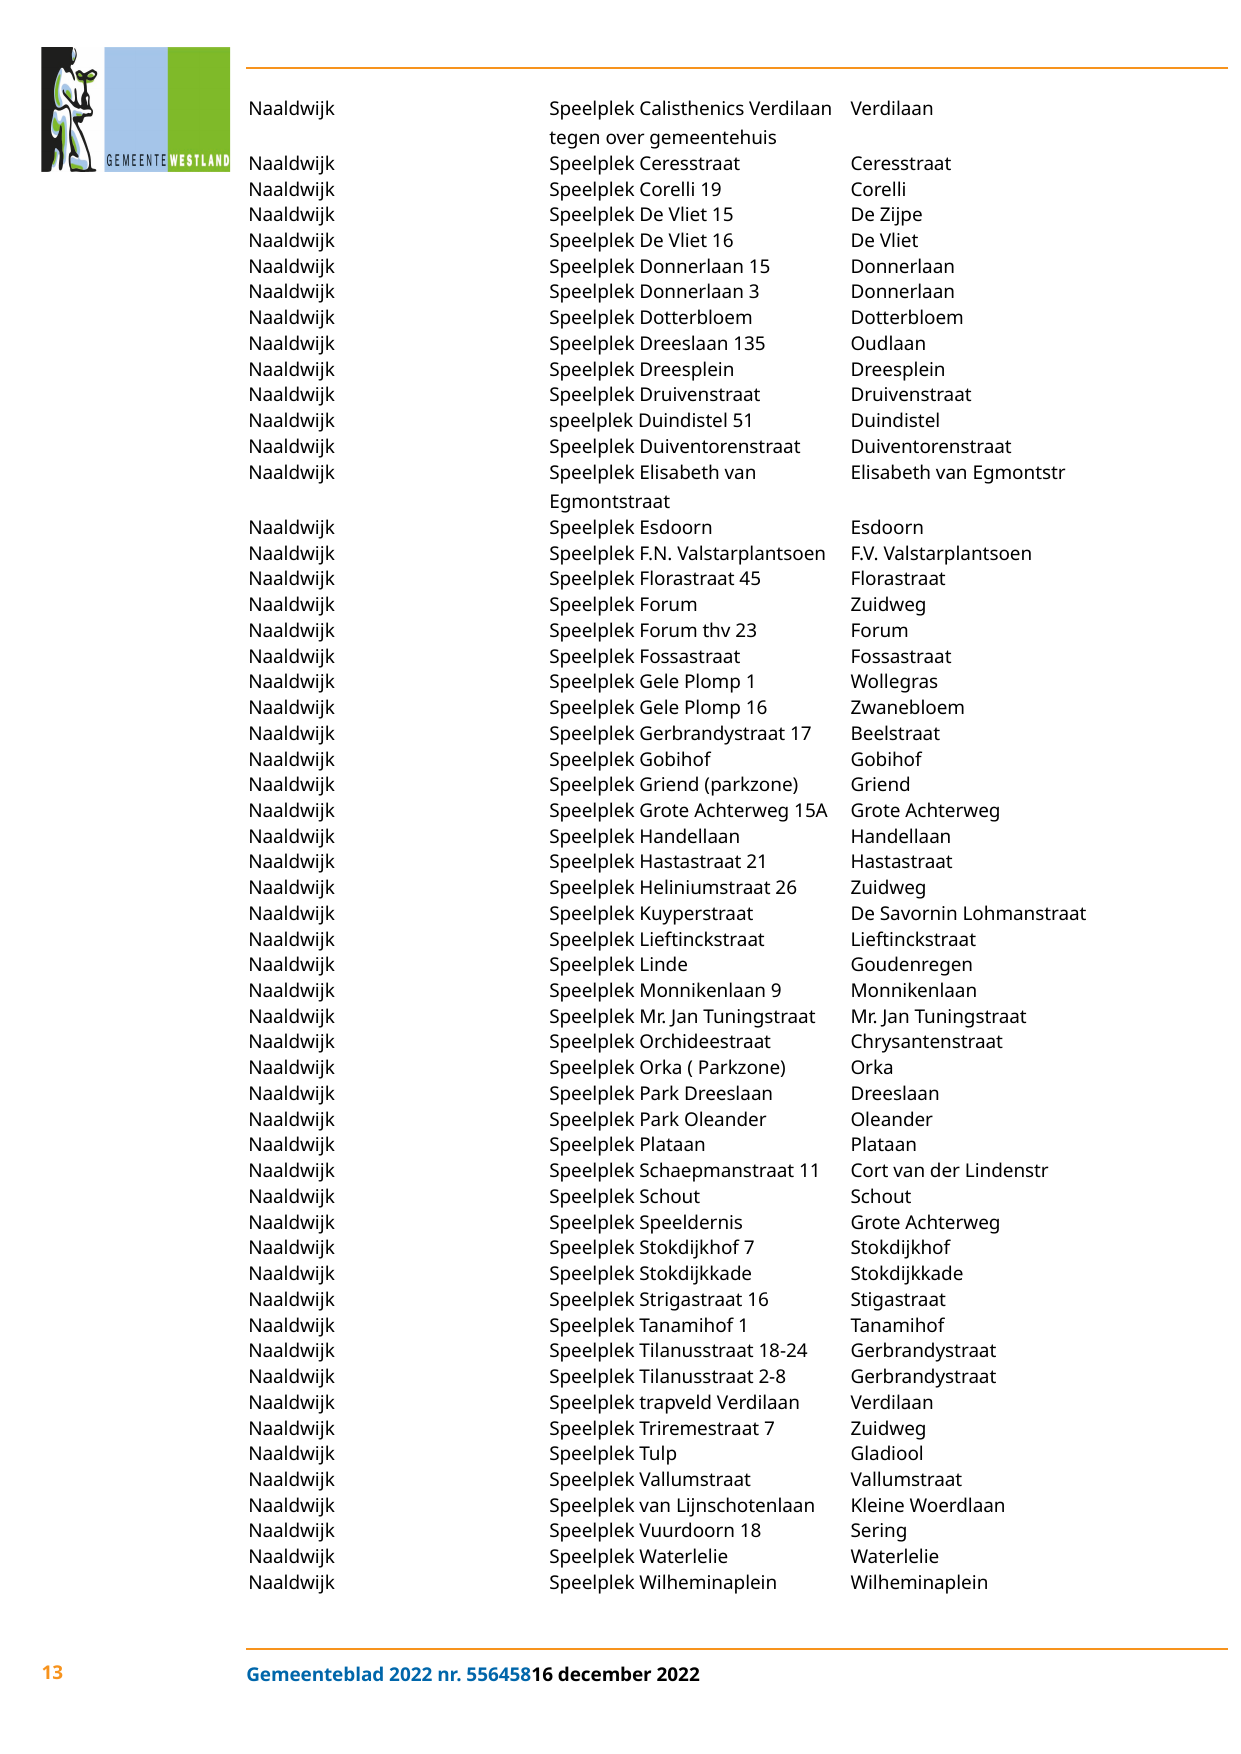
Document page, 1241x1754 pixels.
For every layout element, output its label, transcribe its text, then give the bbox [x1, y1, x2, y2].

table_cell Plataan [850, 1132, 1152, 1157]
table_cell Naaldwijk [248, 433, 549, 459]
table_cell Tanamihof [850, 1312, 1152, 1337]
table_cell Naaldwijk [248, 202, 549, 227]
table_cell Mr. Jan Tuningstraat [850, 1003, 1152, 1029]
table_cell Stokdijkhof [850, 1235, 1152, 1260]
table_cell De Vliet [850, 227, 1152, 253]
table_cell Naaldwijk [248, 643, 549, 668]
table_cell Gerbrandystraat [850, 1338, 1152, 1363]
table_cell Naaldwijk [248, 1518, 549, 1543]
table_cell Speelplek Gele Plomp 16 [549, 694, 850, 720]
table_cell Duiventorenstraat [850, 433, 1152, 459]
table_cell Speelplek Hastastraat 21 [549, 849, 850, 874]
table_cell Speelplek Gobihof [549, 746, 850, 771]
table_cell Naaldwijk [248, 1286, 549, 1312]
table_cell Griend [850, 771, 1152, 797]
table_cell Speelplek Monnikenlaan 9 [549, 977, 850, 1003]
table_cell De Savornin Lohmanstraat [850, 900, 1152, 926]
table_cell Naaldwijk [248, 771, 549, 797]
table_cell Zuidweg [850, 874, 1152, 900]
table_cell Speelplek Strigastraat 16 [549, 1286, 850, 1312]
table_cell Beelstraat [850, 720, 1152, 746]
table_cell Speelplek Florastraat 45 [549, 566, 850, 591]
table_cell Sering [850, 1518, 1152, 1543]
table_cell Wollegras [850, 669, 1152, 694]
table_cell Speelplek Stokdijkhof 7 [549, 1235, 850, 1260]
table_cell Kleine Woerdlaan [850, 1492, 1152, 1518]
table_cell Speelplek Schaepmanstraat 11 [549, 1158, 850, 1183]
table_cell Naaldwijk [248, 330, 549, 356]
table_cell Speelplek Tulp [549, 1440, 850, 1466]
table_cell Speelplek De Vliet 16 [549, 227, 850, 253]
table_cell Cort van der Lindenstr [850, 1158, 1152, 1183]
table_cell Stokdijkkade [850, 1260, 1152, 1286]
table_cell Naaldwijk [248, 797, 549, 823]
table_cell Speelplek Wilheminaplein [549, 1569, 850, 1595]
table_cell Naaldwijk [248, 279, 549, 304]
table_cell Speelplek Mr. Jan Tuningstraat [549, 1003, 850, 1029]
table_cell Speelplek Stokdijkkade [549, 1260, 850, 1286]
table_cell Speelplek Heliniumstraat 26 [549, 874, 850, 900]
table_cell Naaldwijk [248, 669, 549, 694]
table_cell Naaldwijk [248, 305, 549, 330]
table_cell Speelplek De Vliet 15 [549, 202, 850, 227]
table_cell Speelplek Tanamihof 1 [549, 1312, 850, 1337]
table_cell Naaldwijk [248, 1029, 549, 1054]
table_cell Gobihof [850, 746, 1152, 771]
table_cell Naaldwijk [248, 176, 549, 202]
table_cell Naaldwijk [248, 1132, 549, 1157]
table_cell Naaldwijk [248, 1543, 549, 1569]
table_cell Speelplek Vallumstraat [549, 1466, 850, 1492]
table_cell Wilheminaplein [850, 1569, 1152, 1595]
table_cell Naaldwijk [248, 382, 549, 407]
table_cell Waterlelie [850, 1543, 1152, 1569]
table_cell Speelplek Gele Plomp 1 [549, 669, 850, 694]
table_cell Naaldwijk [248, 1106, 549, 1132]
table_cell Naaldwijk [248, 1080, 549, 1106]
table_cell Speelplek Schout [549, 1183, 850, 1209]
table_cell Speelplek Ceresstraat [549, 150, 850, 176]
table_cell Speelplek Orka ( Parkzone) [549, 1055, 850, 1080]
table_cell Naaldwijk [248, 1338, 549, 1363]
table_cell speelplek Duindistel 51 [549, 408, 850, 433]
table_cell Speelplek Park Oleander [549, 1106, 850, 1132]
table_cell Naaldwijk [248, 514, 549, 540]
picture [41, 47, 231, 172]
table_cell Naaldwijk [248, 1440, 549, 1466]
table_cell Gladiool [850, 1440, 1152, 1466]
table_cell Naaldwijk [248, 459, 549, 514]
table_cell Esdoorn [850, 514, 1152, 540]
table_cell Speelplek Duiventorenstraat [549, 433, 850, 459]
table_cell Naaldwijk [248, 926, 549, 952]
table_cell Donnerlaan [850, 279, 1152, 304]
table_cell Naaldwijk [248, 253, 549, 279]
table_cell Speelplek trapveld Verdilaan [549, 1389, 850, 1415]
table_cell Naaldwijk [248, 952, 549, 977]
table_cell Naaldwijk [248, 227, 549, 253]
table_cell Naaldwijk [248, 591, 549, 617]
table_cell Speelplek Gerbrandystraat 17 [549, 720, 850, 746]
table_cell Speelplek Donnerlaan 15 [549, 253, 850, 279]
table_cell Speelplek Forum thv 23 [549, 617, 850, 643]
table_cell Naaldwijk [248, 540, 549, 566]
table_cell Naaldwijk [248, 874, 549, 900]
table_cell Speelplek Corelli 19 [549, 176, 850, 202]
table_cell Naaldwijk [248, 1312, 549, 1337]
table_cell Speelplek Speeldernis [549, 1209, 850, 1234]
table_cell Verdilaan [850, 1389, 1152, 1415]
table_cell Oleander [850, 1106, 1152, 1132]
table_cell Vallumstraat [850, 1466, 1152, 1492]
table_cell Speelplek Plataan [549, 1132, 850, 1157]
table_cell Stigastraat [850, 1286, 1152, 1312]
table_cell Naaldwijk [248, 1183, 549, 1209]
table_cell Naaldwijk [248, 1492, 549, 1518]
table_cell Goudenregen [850, 952, 1152, 977]
table_cell Speelplek Calisthenics Verdilaan tegen over gemeentehuis [549, 95, 850, 150]
table_cell Naaldwijk [248, 408, 549, 433]
table_cell Corelli [850, 176, 1152, 202]
table_cell Speelplek Grote Achterweg 15A [549, 797, 850, 823]
table_cell Speelplek Dreesplein [549, 356, 850, 382]
table_cell De Zijpe [850, 202, 1152, 227]
table_cell Chrysantenstraat [850, 1029, 1152, 1054]
table_cell Naaldwijk [248, 617, 549, 643]
table_cell Naaldwijk [248, 1003, 549, 1029]
table_cell Speelplek Lieftinckstraat [549, 926, 850, 952]
table_cell Ceresstraat [850, 150, 1152, 176]
table_cell Speelplek Druivenstraat [549, 382, 850, 407]
table_cell Naaldwijk [248, 823, 549, 849]
table_cell F.V. Valstarplantsoen [850, 540, 1152, 566]
table_cell Grote Achterweg [850, 797, 1152, 823]
table_cell Orka [850, 1055, 1152, 1080]
table_cell Oudlaan [850, 330, 1152, 356]
table_cell Hastastraat [850, 849, 1152, 874]
table_cell Verdilaan [850, 95, 1152, 150]
table_cell Duindistel [850, 408, 1152, 433]
table_cell Naaldwijk [248, 356, 549, 382]
table_cell Speelplek Dotterbloem [549, 305, 850, 330]
table_cell Speelplek Triremestraat 7 [549, 1415, 850, 1440]
table_cell Speelplek Tilanusstraat 18-24 [549, 1338, 850, 1363]
table_cell Speelplek van Lijnschotenlaan [549, 1492, 850, 1518]
table_cell Naaldwijk [248, 1235, 549, 1260]
table_cell Speelplek Griend (parkzone) [549, 771, 850, 797]
table_cell Monnikenlaan [850, 977, 1152, 1003]
table_cell Naaldwijk [248, 1389, 549, 1415]
table_cell Florastraat [850, 566, 1152, 591]
table_cell Speelplek Vuurdoorn 18 [549, 1518, 850, 1543]
table_cell Naaldwijk [248, 849, 549, 874]
table_cell Naaldwijk [248, 900, 549, 926]
table_cell Naaldwijk [248, 746, 549, 771]
table_cell Speelplek Donnerlaan 3 [549, 279, 850, 304]
table_cell Gerbrandystraat [850, 1363, 1152, 1389]
table_cell Donnerlaan [850, 253, 1152, 279]
table_cell Speelplek Waterlelie [549, 1543, 850, 1569]
table_cell Naaldwijk [248, 1466, 549, 1492]
table_cell Naaldwijk [248, 694, 549, 720]
table_cell Naaldwijk [248, 1158, 549, 1183]
table_cell Zuidweg [850, 591, 1152, 617]
table_cell Speelplek Dreeslaan 135 [549, 330, 850, 356]
table_cell Speelplek Park Dreeslaan [549, 1080, 850, 1106]
table_cell Lieftinckstraat [850, 926, 1152, 952]
table_cell Naaldwijk [248, 1363, 549, 1389]
table_cell Naaldwijk [248, 95, 549, 150]
table_cell Naaldwijk [248, 1260, 549, 1286]
table_cell Druivenstraat [850, 382, 1152, 407]
table_cell Dotterbloem [850, 305, 1152, 330]
table_cell Speelplek Forum [549, 591, 850, 617]
table_cell Naaldwijk [248, 1209, 549, 1234]
table_cell Speelplek Tilanusstraat 2-8 [549, 1363, 850, 1389]
table_cell Grote Achterweg [850, 1209, 1152, 1234]
table_cell Speelplek Linde [549, 952, 850, 977]
table_cell Speelplek Fossastraat [549, 643, 850, 668]
table_cell Speelplek Elisabeth van Egmontstraat [549, 459, 850, 514]
table_cell Naaldwijk [248, 1415, 549, 1440]
table_cell Fossastraat [850, 643, 1152, 668]
table_cell Handellaan [850, 823, 1152, 849]
table_cell Naaldwijk [248, 566, 549, 591]
table_cell Naaldwijk [248, 1569, 549, 1595]
table_cell Zwanebloem [850, 694, 1152, 720]
table_cell Elisabeth van Egmontstr [850, 459, 1152, 514]
table_cell Speelplek F.N. Valstarplantsoen [549, 540, 850, 566]
table_cell Zuidweg [850, 1415, 1152, 1440]
table_cell Naaldwijk [248, 977, 549, 1003]
table_cell Speelplek Kuyperstraat [549, 900, 850, 926]
table_cell Speelplek Esdoorn [549, 514, 850, 540]
table_cell Dreesplein [850, 356, 1152, 382]
table_cell Speelplek Orchideestraat [549, 1029, 850, 1054]
table_cell Dreeslaan [850, 1080, 1152, 1106]
table_cell Naaldwijk [248, 720, 549, 746]
table_cell Naaldwijk [248, 150, 549, 176]
table_cell Speelplek Handellaan [549, 823, 850, 849]
table_cell Schout [850, 1183, 1152, 1209]
table_cell Naaldwijk [248, 1055, 549, 1080]
table_cell Forum [850, 617, 1152, 643]
